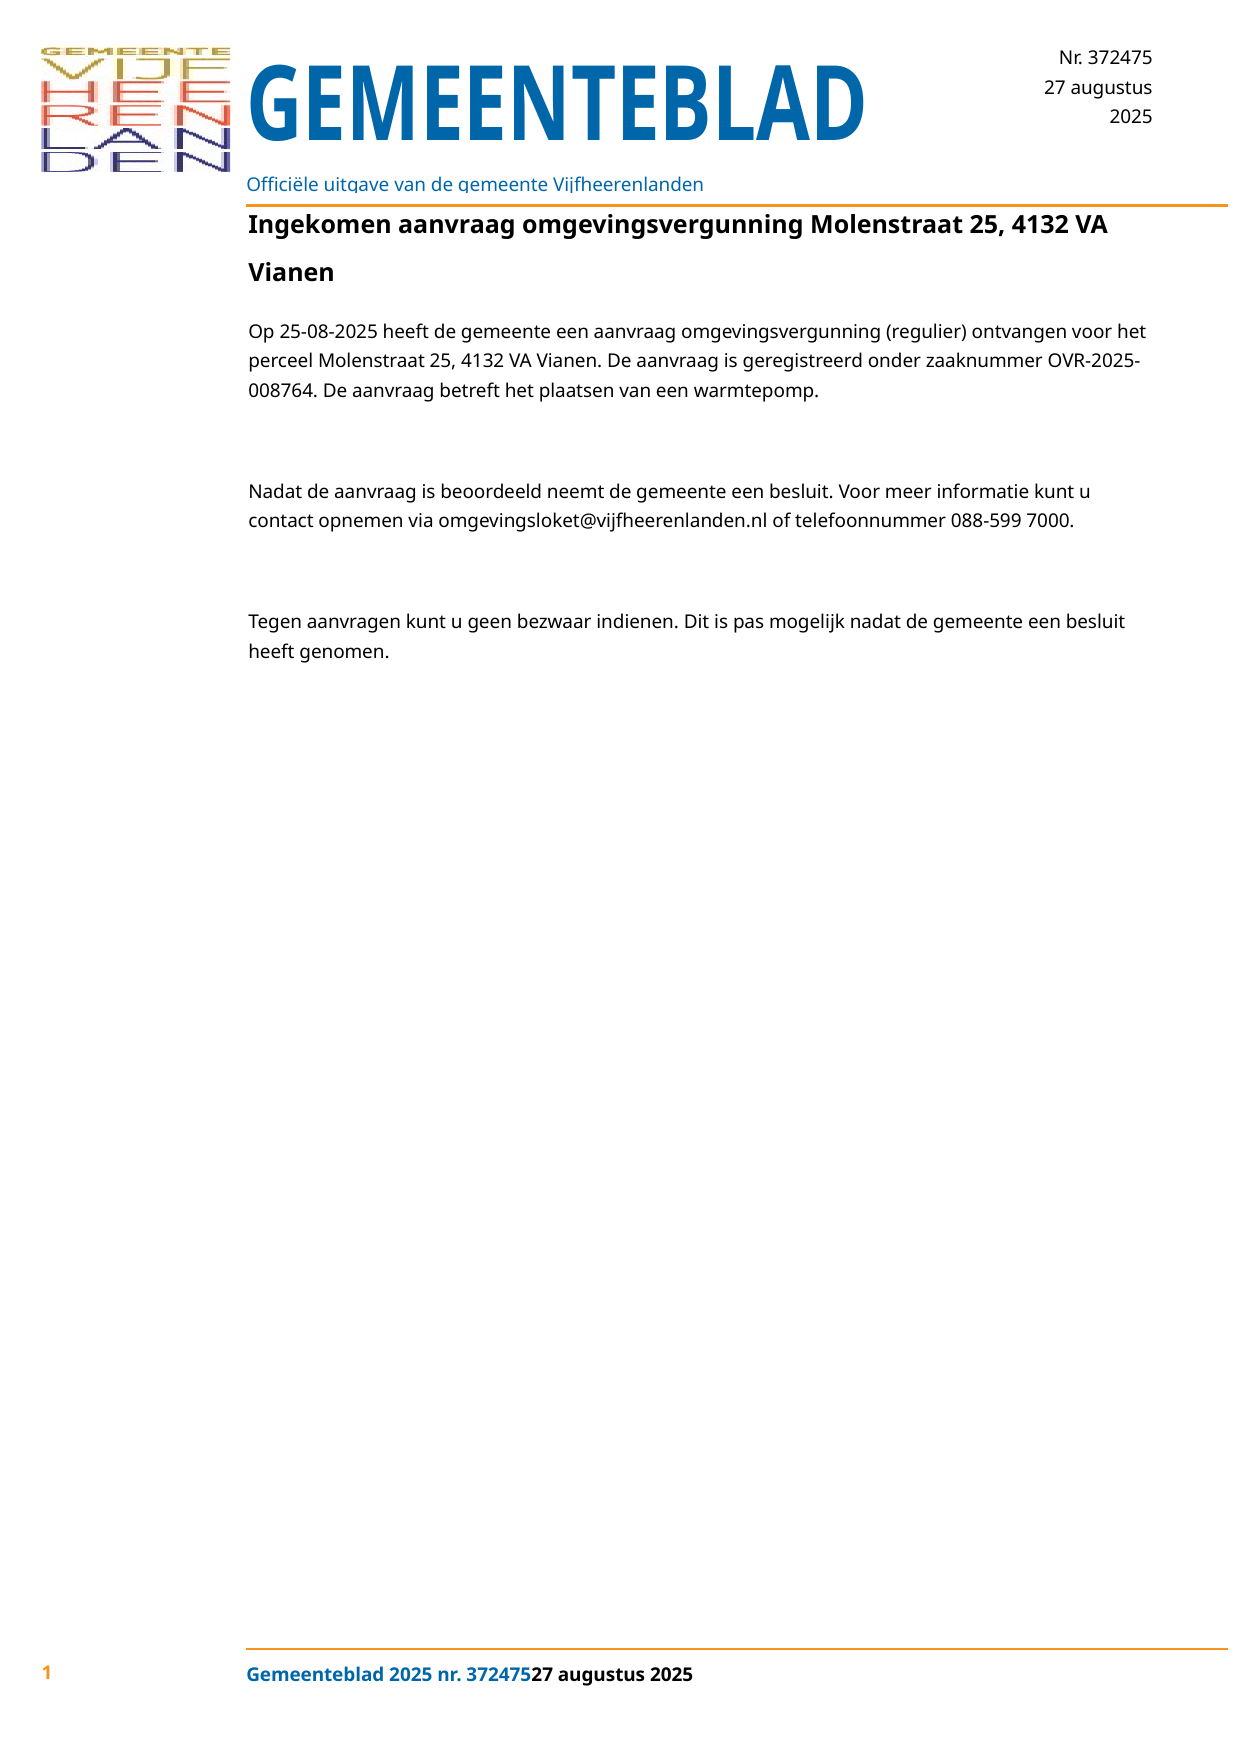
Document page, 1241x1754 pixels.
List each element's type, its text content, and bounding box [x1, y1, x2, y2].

picture [41, 47, 231, 172]
text Nadat de aanvraag is beoordeeld neemt de gemeente een besluit. Voor meer informatie kunt u contact opnemen via omgevingsloket@vijfheerenlanden.nl of telefoonnummer 088-599 7000. [248, 478, 1152, 533]
text Tegen aanvragen kunt u geen bezwaar indienen. Dit is pas mogelijk nadat de gemeente een besluit heeft genomen. [248, 608, 1152, 664]
text Ingekomen aanvraag omgevingsvergunning Molenstraat 25, 4132 VA Vianen [248, 207, 1152, 288]
text Op 25-08-2025 heeft de gemeente een aanvraag omgevingsvergunning (regulier) ontvangen voor het perceel Molenstraat 25, 4132 VA Vianen. De aanvraag is geregistreerd onder zaaknummer OVR-2025-008764. De aanvraag betreft het plaatsen van een warmtepomp. [248, 318, 1152, 403]
